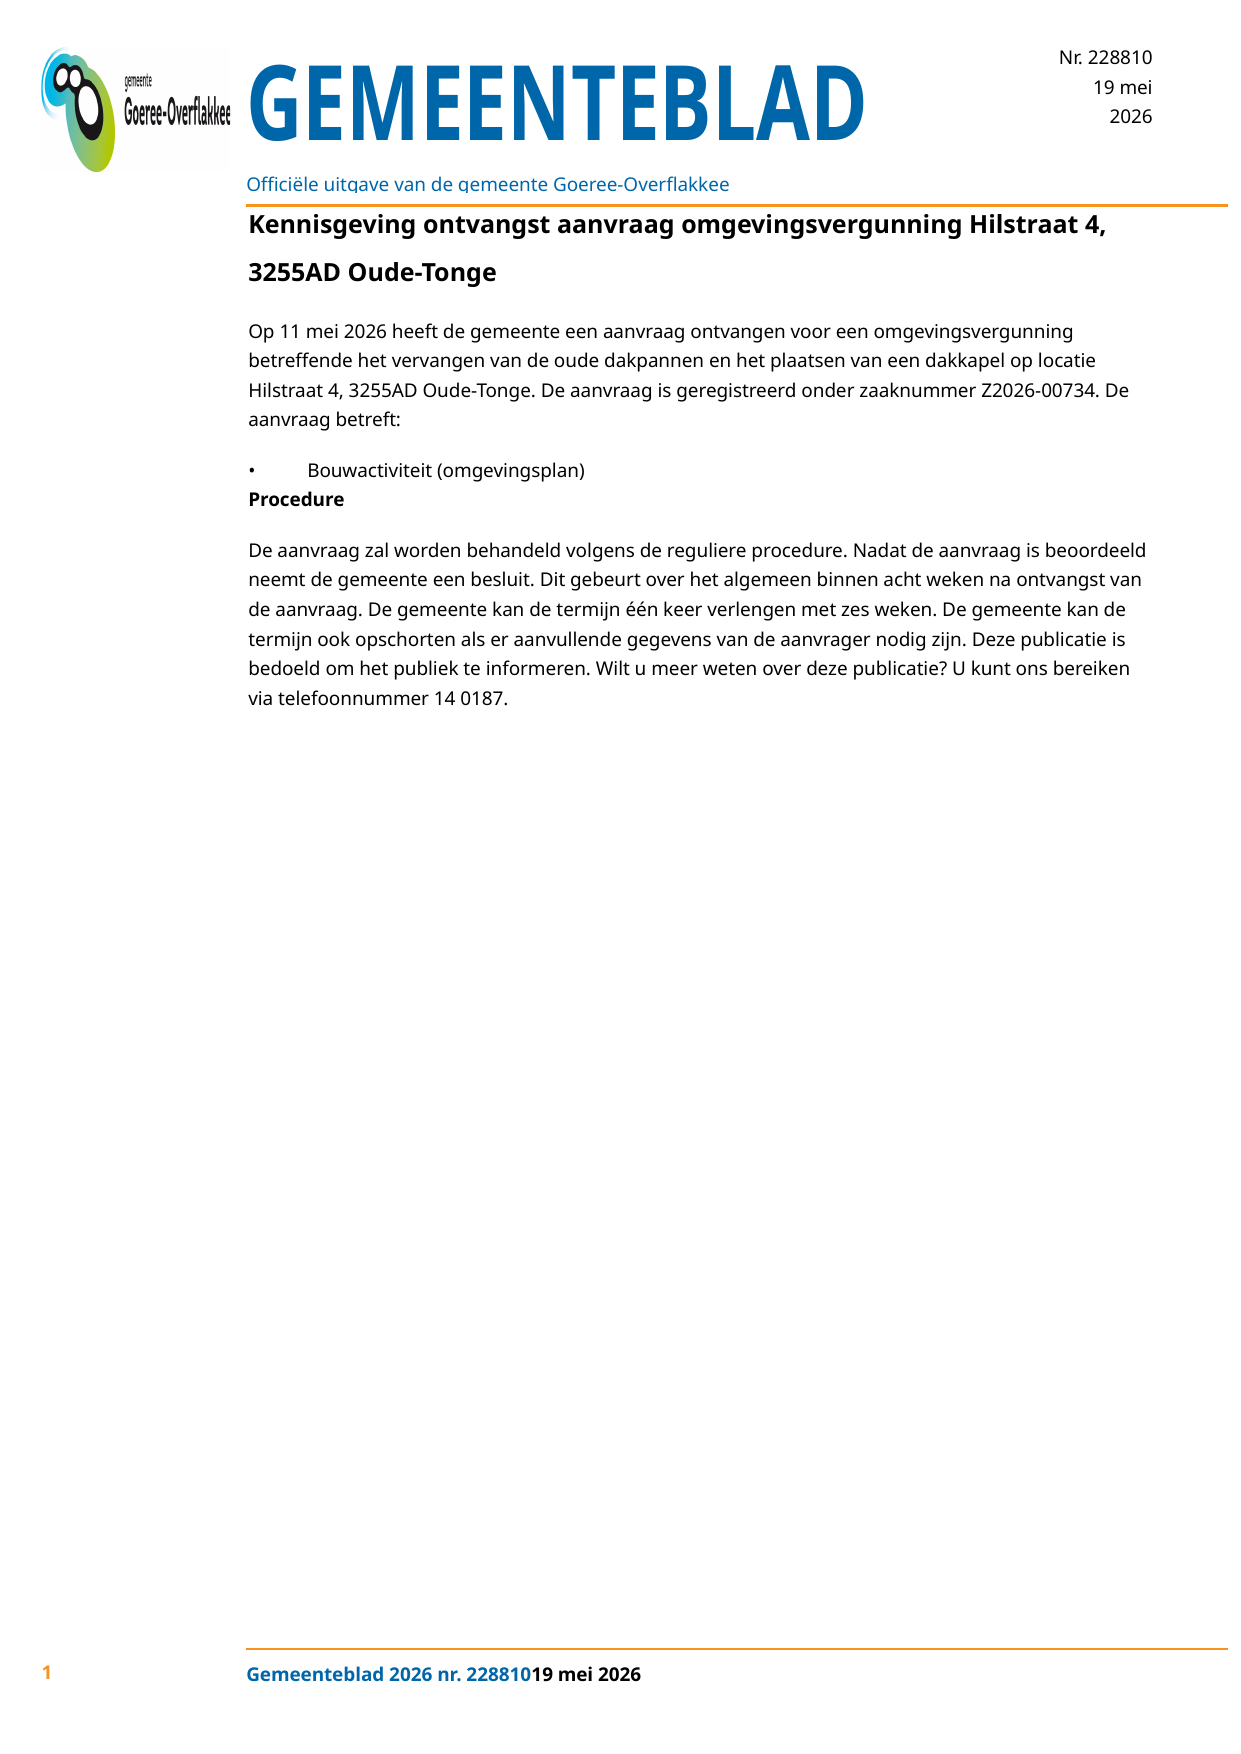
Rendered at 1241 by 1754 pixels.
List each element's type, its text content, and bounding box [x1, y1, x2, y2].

text De aanvraag zal worden behandeld volgens de reguliere procedure. Nadat de aanvraag is beoordeeld neemt de gemeente een besluit. Dit gebeurt over het algemeen binnen acht weken na ontvangst van de aanvraag. De gemeente kan de termijn één keer verlengen met zes weken. De gemeente kan de termijn ook opschorten als er aanvullende gegevens van de aanvrager nodig zijn. Deze publicatie is bedoeld om het publiek te informeren. Wilt u meer weten over deze publicatie? U kunt ons bereiken via telefoonnummer 14 0187. [248, 537, 1152, 711]
picture [41, 47, 231, 172]
list Bouwactiviteit (omgevingsplan) [248, 457, 1152, 483]
text Procedure [248, 487, 1152, 512]
text Op 11 mei 2026 heeft de gemeente een aanvraag ontvangen voor een omgevingsvergunning betreffende het vervangen van de oude dakpannen en het plaatsen van een dakkapel op locatie Hilstraat 4, 3255AD Oude-Tonge. De aanvraag is geregistreerd onder zaaknummer Z2026-00734. De aanvraag betreft: [248, 318, 1152, 432]
text Kennisgeving ontvangst aanvraag omgevingsvergunning Hilstraat 4, 3255AD Oude-Tonge [248, 207, 1152, 288]
